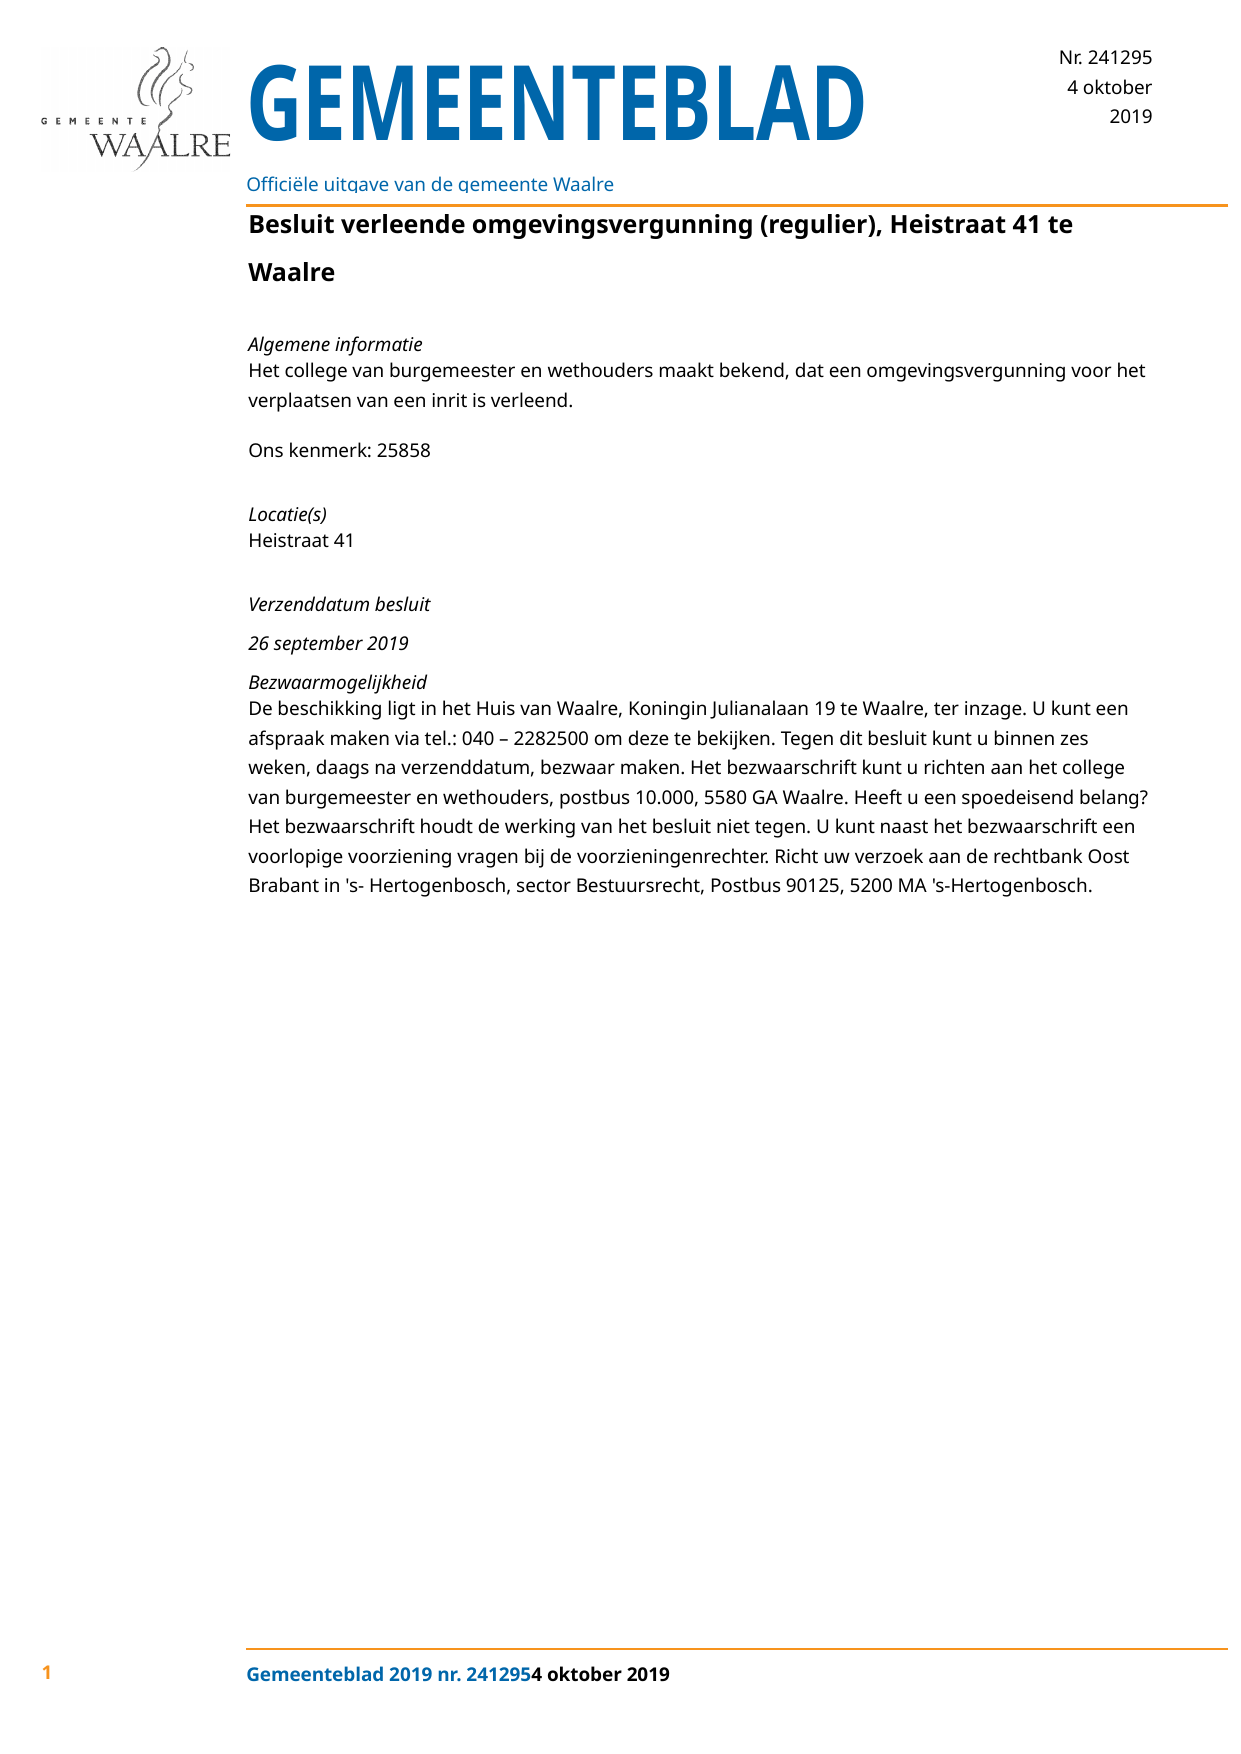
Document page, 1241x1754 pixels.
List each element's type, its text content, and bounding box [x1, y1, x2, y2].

text Verzenddatum besluit [248, 591, 1152, 617]
text Het college van burgemeester en wethouders maakt bekend, dat een omgevingsvergunning voor het verplaatsen van een inrit is verleend. [248, 357, 1152, 412]
text 26 september 2019 [248, 630, 1152, 656]
text Algemene informatie [248, 331, 1152, 357]
text Ons kenmerk: 25858 [248, 437, 1152, 463]
text Bezwaarmogelijkheid [248, 669, 1152, 695]
text Heistraat 41 [248, 527, 1152, 553]
text Locatie(s) [248, 501, 1152, 527]
text Besluit verleende omgevingsvergunning (regulier), Heistraat 41 te Waalre [248, 207, 1152, 288]
text De beschikking ligt in het Huis van Waalre, Koningin Julianalaan 19 te Waalre, ter inzage. U kunt een afspraak maken via tel.: 040 – 2282500 om deze te bekijken. Tegen dit besluit kunt u binnen zes weken, daags na verzenddatum, bezwaar maken. Het bezwaarschrift kunt u richten aan het college van burgemeester en wethouders, postbus 10.000, 5580 GA Waalre. Heeft u een spoedeisend belang? Het bezwaarschrift houdt de werking van het besluit niet tegen. U kunt naast het bezwaarschrift een voorlopige voorziening vragen bij de voorzieningenrechter. Richt uw verzoek aan de rechtbank Oost Brabant in 's- Hertogenbosch, sector Bestuursrecht, Postbus 90125, 5200 MA 's-Hertogenbosch. [248, 695, 1152, 898]
picture [41, 47, 231, 172]
